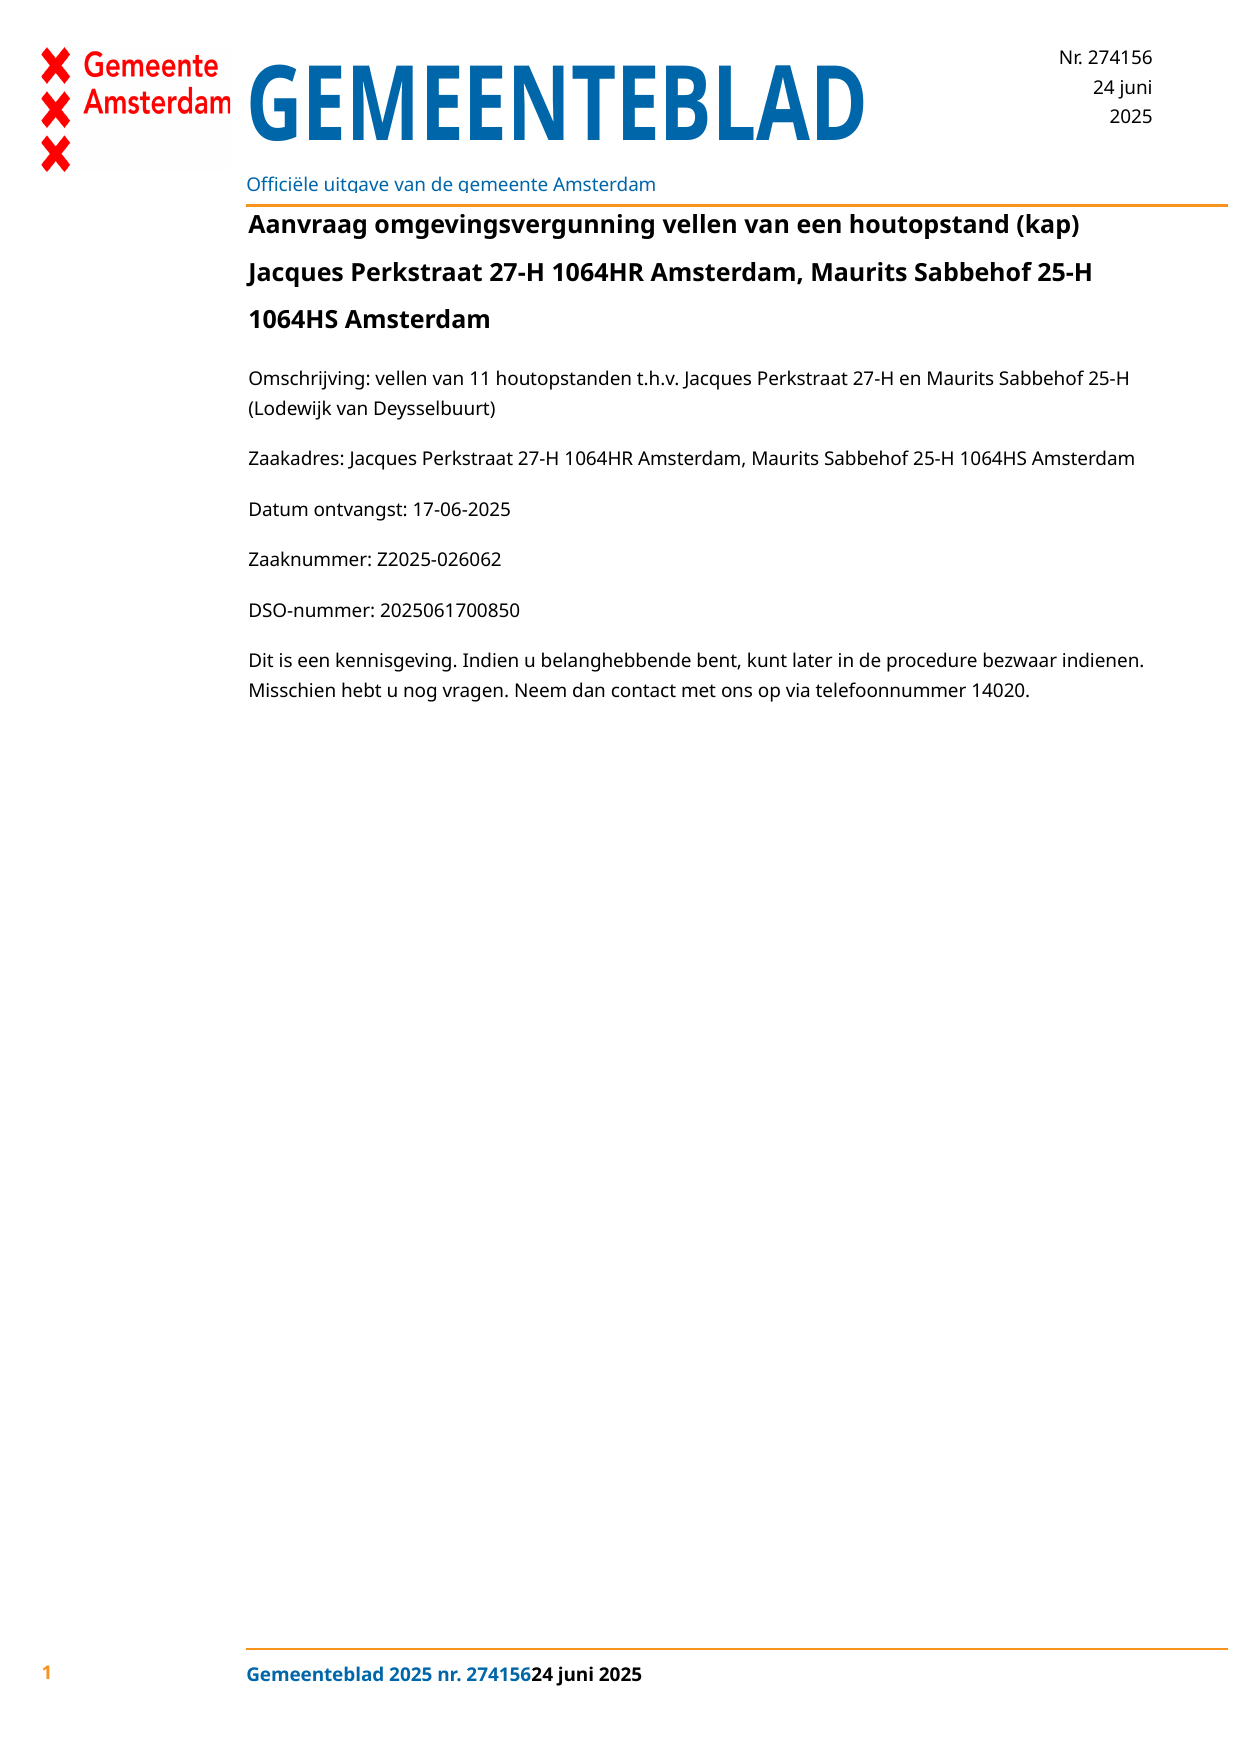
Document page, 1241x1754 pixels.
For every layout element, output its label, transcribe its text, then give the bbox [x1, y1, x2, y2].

text Dit is een kennisgeving. Indien u belanghebbende bent, kunt later in de procedure bezwaar indienen. Misschien hebt u nog vragen. Neem dan contact met ons op via telefoonnummer 14020. [248, 647, 1152, 702]
text Zaakadres: Jacques Perkstraat 27-H 1064HR Amsterdam, Maurits Sabbehof 25-H 1064HS Amsterdam [248, 446, 1152, 471]
text Aanvraag omgevingsvergunning vellen van een houtopstand (kap) Jacques Perkstraat 27-H 1064HR Amsterdam, Maurits Sabbehof 25-H 1064HS Amsterdam [248, 207, 1152, 336]
text Omschrijving: vellen van 11 houtopstanden t.h.v. Jacques Perkstraat 27-H en Maurits Sabbehof 25-H (Lodewijk van Deysselbuurt) [248, 366, 1152, 421]
picture [41, 47, 231, 172]
text Zaaknummer: Z2025-026062 [248, 546, 1152, 572]
text Datum ontvangst: 17-06-2025 [248, 496, 1152, 522]
text DSO-nummer: 2025061700850 [248, 597, 1152, 622]
